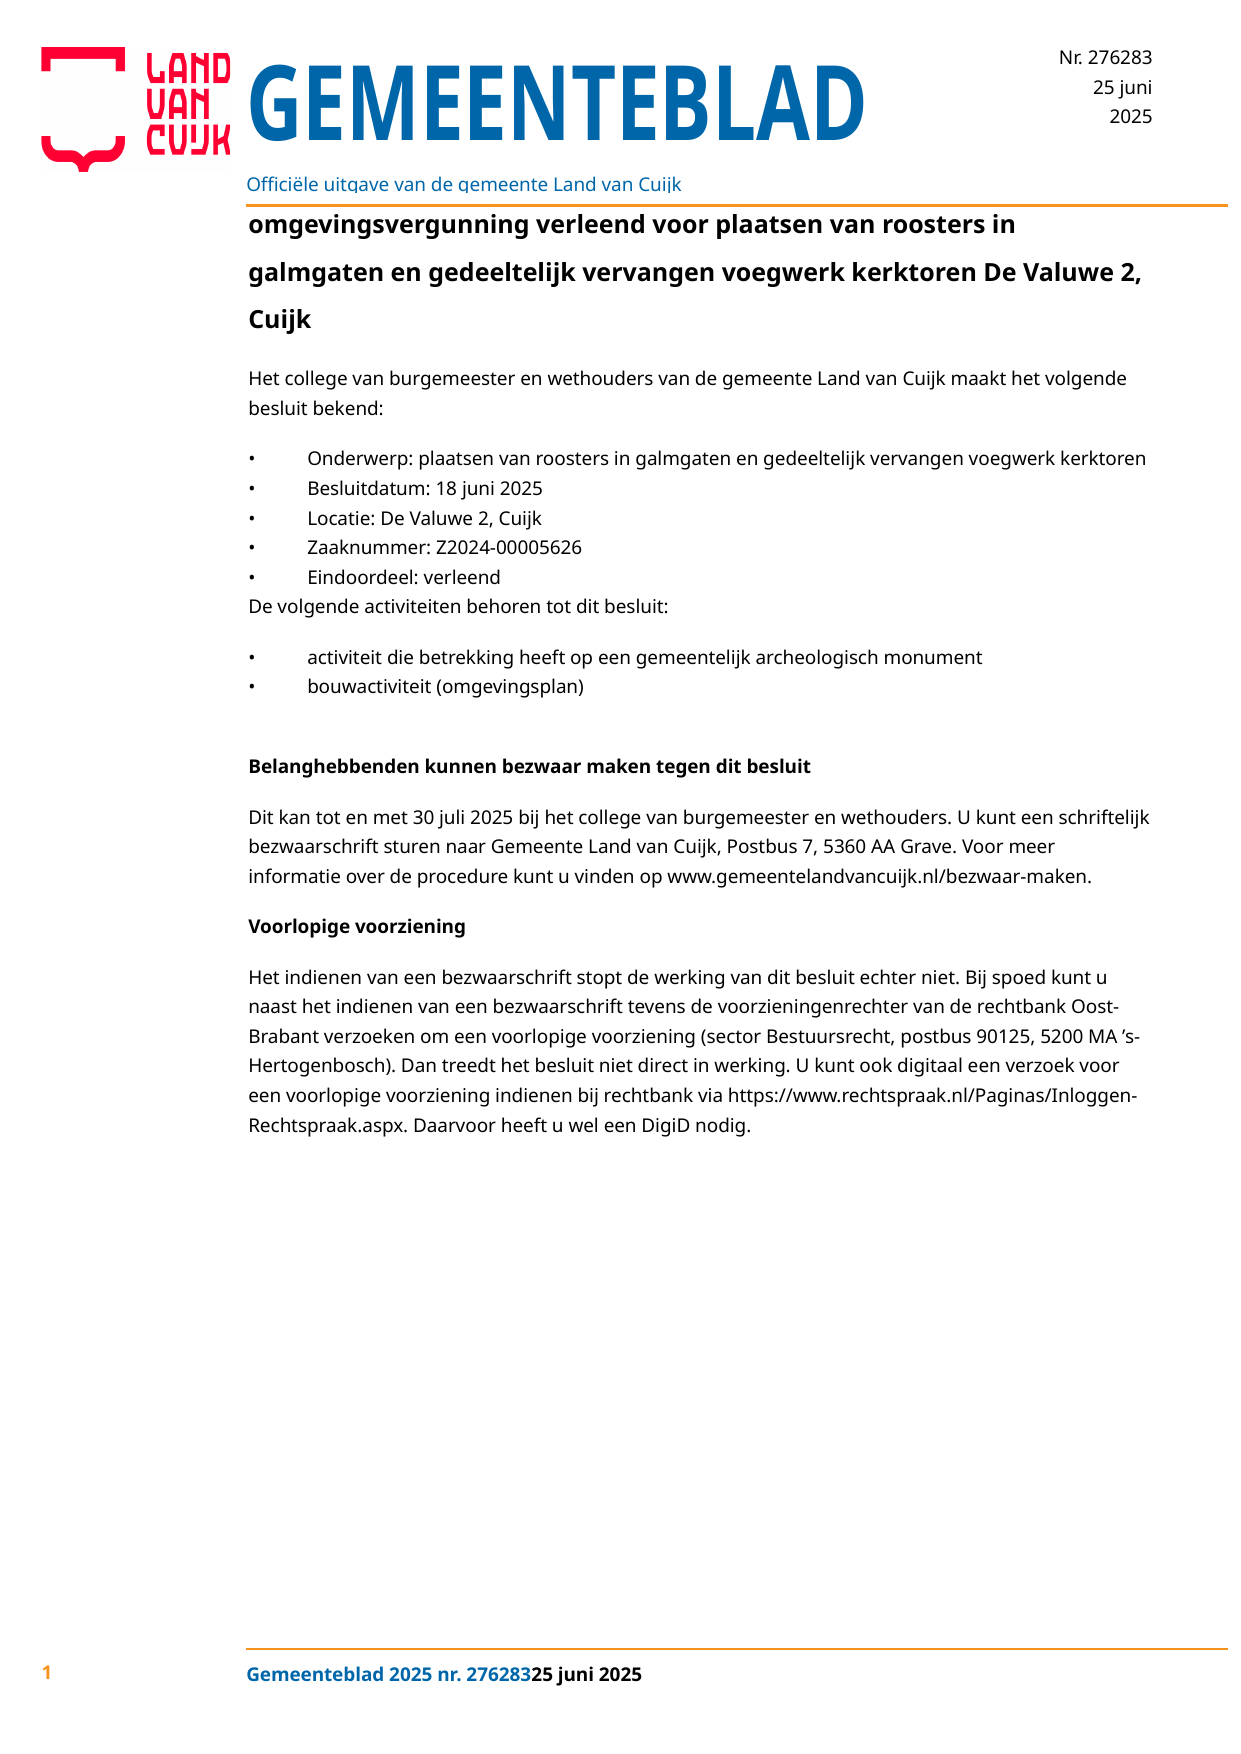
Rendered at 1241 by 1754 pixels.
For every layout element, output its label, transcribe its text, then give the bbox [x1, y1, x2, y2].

list Onderwerp: plaatsen van roosters in galmgaten en gedeeltelijk vervangen voegwerk kerktoren [248, 446, 1152, 471]
list Locatie: De Valuwe 2, Cuijk [248, 505, 1152, 530]
list activiteit die betrekking heeft op een gemeentelijk archeologisch monument [248, 644, 1152, 669]
list Besluitdatum: 18 juni 2025 [248, 475, 1152, 501]
text Het indienen van een bezwaarschrift stopt de werking van dit besluit echter niet. Bij spoed kunt u naast het indienen van een bezwaarschrift tevens de voorzieningenrechter van de rechtbank Oost-Brabant verzoeken om een voorlopige voorziening (sector Bestuursrecht, postbus 90125, 5200 MA ’s-Hertogenbosch). Dan treedt het besluit niet direct in werking. U kunt ook digitaal een verzoek voor een voorlopige voorziening indienen bij rechtbank via https://www.rechtspraak.nl/Paginas/Inloggen-Rechtspraak.aspx. Daarvoor heeft u wel een DigiD nodig. [248, 964, 1152, 1137]
picture [41, 47, 231, 172]
text Voorlopige voorziening [248, 913, 1152, 939]
text omgevingsvergunning verleend voor plaatsen van roosters in galmgaten en gedeeltelijk vervangen voegwerk kerktoren De Valuwe 2, Cuijk [248, 207, 1152, 336]
text Dit kan tot en met 30 juli 2025 bij het college van burgemeester en wethouders. U kunt een schriftelijk bezwaarschrift sturen naar Gemeente Land van Cuijk, Postbus 7, 5360 AA Grave. Voor meer informatie over de procedure kunt u vinden op www.gemeentelandvancuijk.nl/bezwaar-maken. [248, 804, 1152, 889]
list Eindoordeel: verleend [248, 564, 1152, 589]
text Belanghebbenden kunnen bezwaar maken tegen dit besluit [248, 753, 1152, 779]
list Zaaknummer: Z2024-00005626 [248, 534, 1152, 560]
text De volgende activiteiten behoren tot dit besluit: [248, 593, 1152, 619]
text Het college van burgemeester en wethouders van de gemeente Land van Cuijk maakt het volgende besluit bekend: [248, 366, 1152, 421]
list bouwactiviteit (omgevingsplan) [248, 673, 1152, 699]
